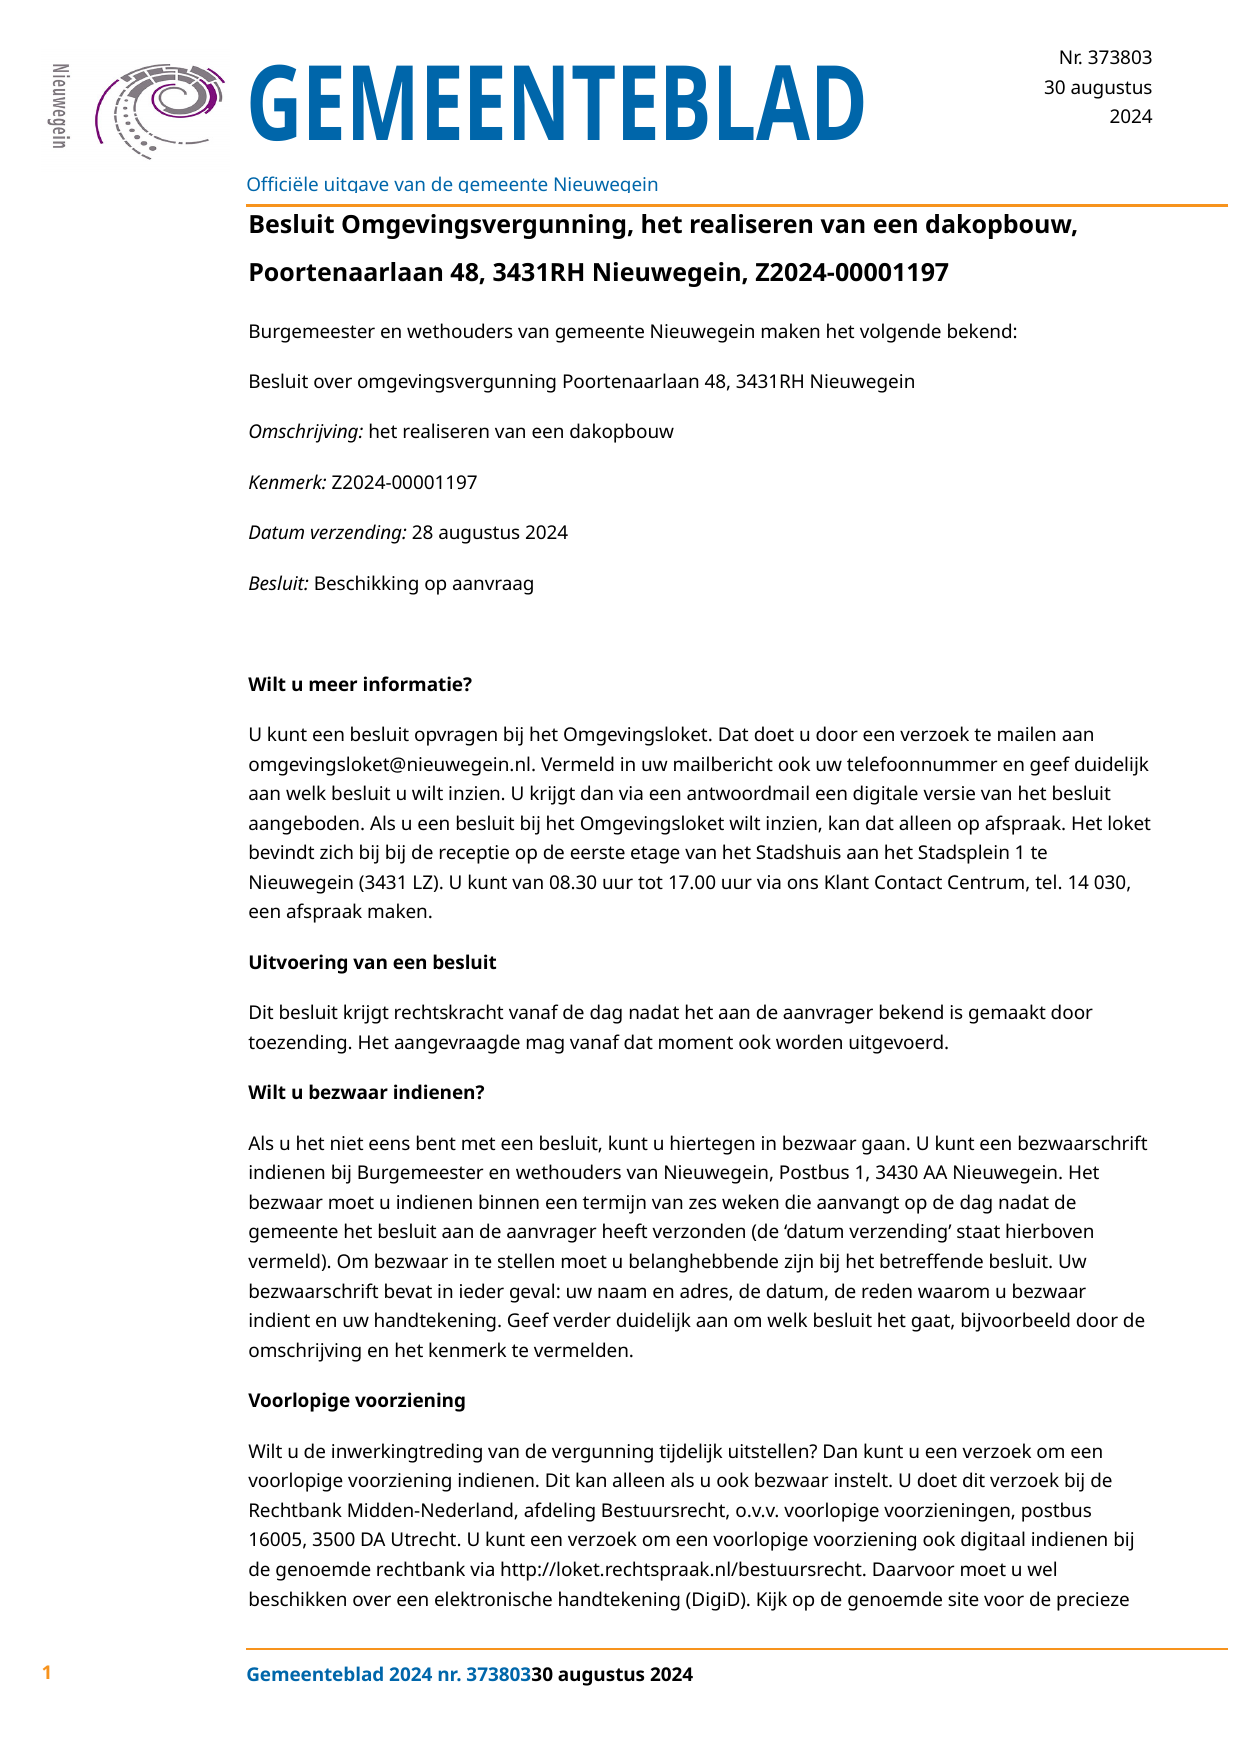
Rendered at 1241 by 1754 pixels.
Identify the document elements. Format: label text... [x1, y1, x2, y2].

text Omschrijving: het realiseren van een dakopbouw [248, 419, 1152, 444]
text Dit besluit krijgt rechtskracht vanaf de dag nadat het aan de aanvrager bekend is gemaakt door toezending. Het aangevraagde mag vanaf dat moment ook worden uitgevoerd. [248, 999, 1152, 1055]
text Wilt u meer informatie? [248, 671, 1152, 697]
text Besluit: Beschikking op aanvraag [248, 570, 1152, 596]
picture [41, 47, 231, 172]
text Uitvoering van een besluit [248, 949, 1152, 975]
text Als u het niet eens bent met een besluit, kunt u hiertegen in bezwaar gaan. U kunt een bezwaarschrift indienen bij Burgemeester en wethouders van Nieuwegein, Postbus 1, 3430 AA Nieuwegein. Het bezwaar moet u indienen binnen een termijn van zes weken die aanvangt op de dag nadat de gemeente het besluit aan de aanvrager heeft verzonden (de ‘datum verzending’ staat hierboven vermeld). Om bezwaar in te stellen moet u belanghebbende zijn bij het betreffende besluit. Uw bezwaarschrift bevat in ieder geval: uw naam en adres, de datum, de reden waarom u bezwaar indient en uw handtekening. Geef verder duidelijk aan om welk besluit het gaat, bijvoorbeeld door de omschrijving en het kenmerk te vermelden. [248, 1130, 1152, 1363]
text Burgemeester en wethouders van gemeente Nieuwegein maken het volgende bekend: [248, 318, 1152, 344]
text Wilt u de inwerkingtreding van de vergunning tijdelijk uitstellen? Dan kunt u een verzoek om een voorlopige voorziening indienen. Dit kan alleen als u ook bezwaar instelt. U doet dit verzoek bij de Rechtbank Midden-Nederland, afdeling Bestuursrecht, o.v.v. voorlopige voorzieningen, postbus 16005, 3500 DA Utrecht. U kunt een verzoek om een voorlopige voorziening ook digitaal indienen bij de genoemde rechtbank via http://loket.rechtspraak.nl/bestuursrecht. Daarvoor moet u wel beschikken over een elektronische handtekening (DigiD). Kijk op de genoemde site voor de precieze [248, 1438, 1152, 1612]
text Datum verzending: 28 augustus 2024 [248, 519, 1152, 545]
text Kenmerk: Z2024-00001197 [248, 469, 1152, 495]
text Voorlopige voorziening [248, 1387, 1152, 1413]
text U kunt een besluit opvragen bij het Omgevingsloket. Dat doet u door een verzoek te mailen aan omgevingsloket@nieuwegein.nl. Vermeld in uw mailbericht ook uw telefoonnummer en geef duidelijk aan welk besluit u wilt inzien. U krijgt dan via een antwoordmail een digitale versie van het besluit aangeboden. Als u een besluit bij het Omgevingsloket wilt inzien, kan dat alleen op afspraak. Het loket bevindt zich bij bij de receptie op de eerste etage van het Stadshuis aan het Stadsplein 1 te Nieuwegein (3431 LZ). U kunt van 08.30 uur tot 17.00 uur via ons Klant Contact Centrum, tel. 14 030, een afspraak maken. [248, 721, 1152, 924]
text Besluit Omgevingsvergunning, het realiseren van een dakopbouw, Poortenaarlaan 48, 3431RH Nieuwegein, Z2024-00001197 [248, 207, 1152, 288]
text Besluit over omgevingsvergunning Poortenaarlaan 48, 3431RH Nieuwegein [248, 368, 1152, 394]
text Wilt u bezwaar indienen? [248, 1079, 1152, 1105]
